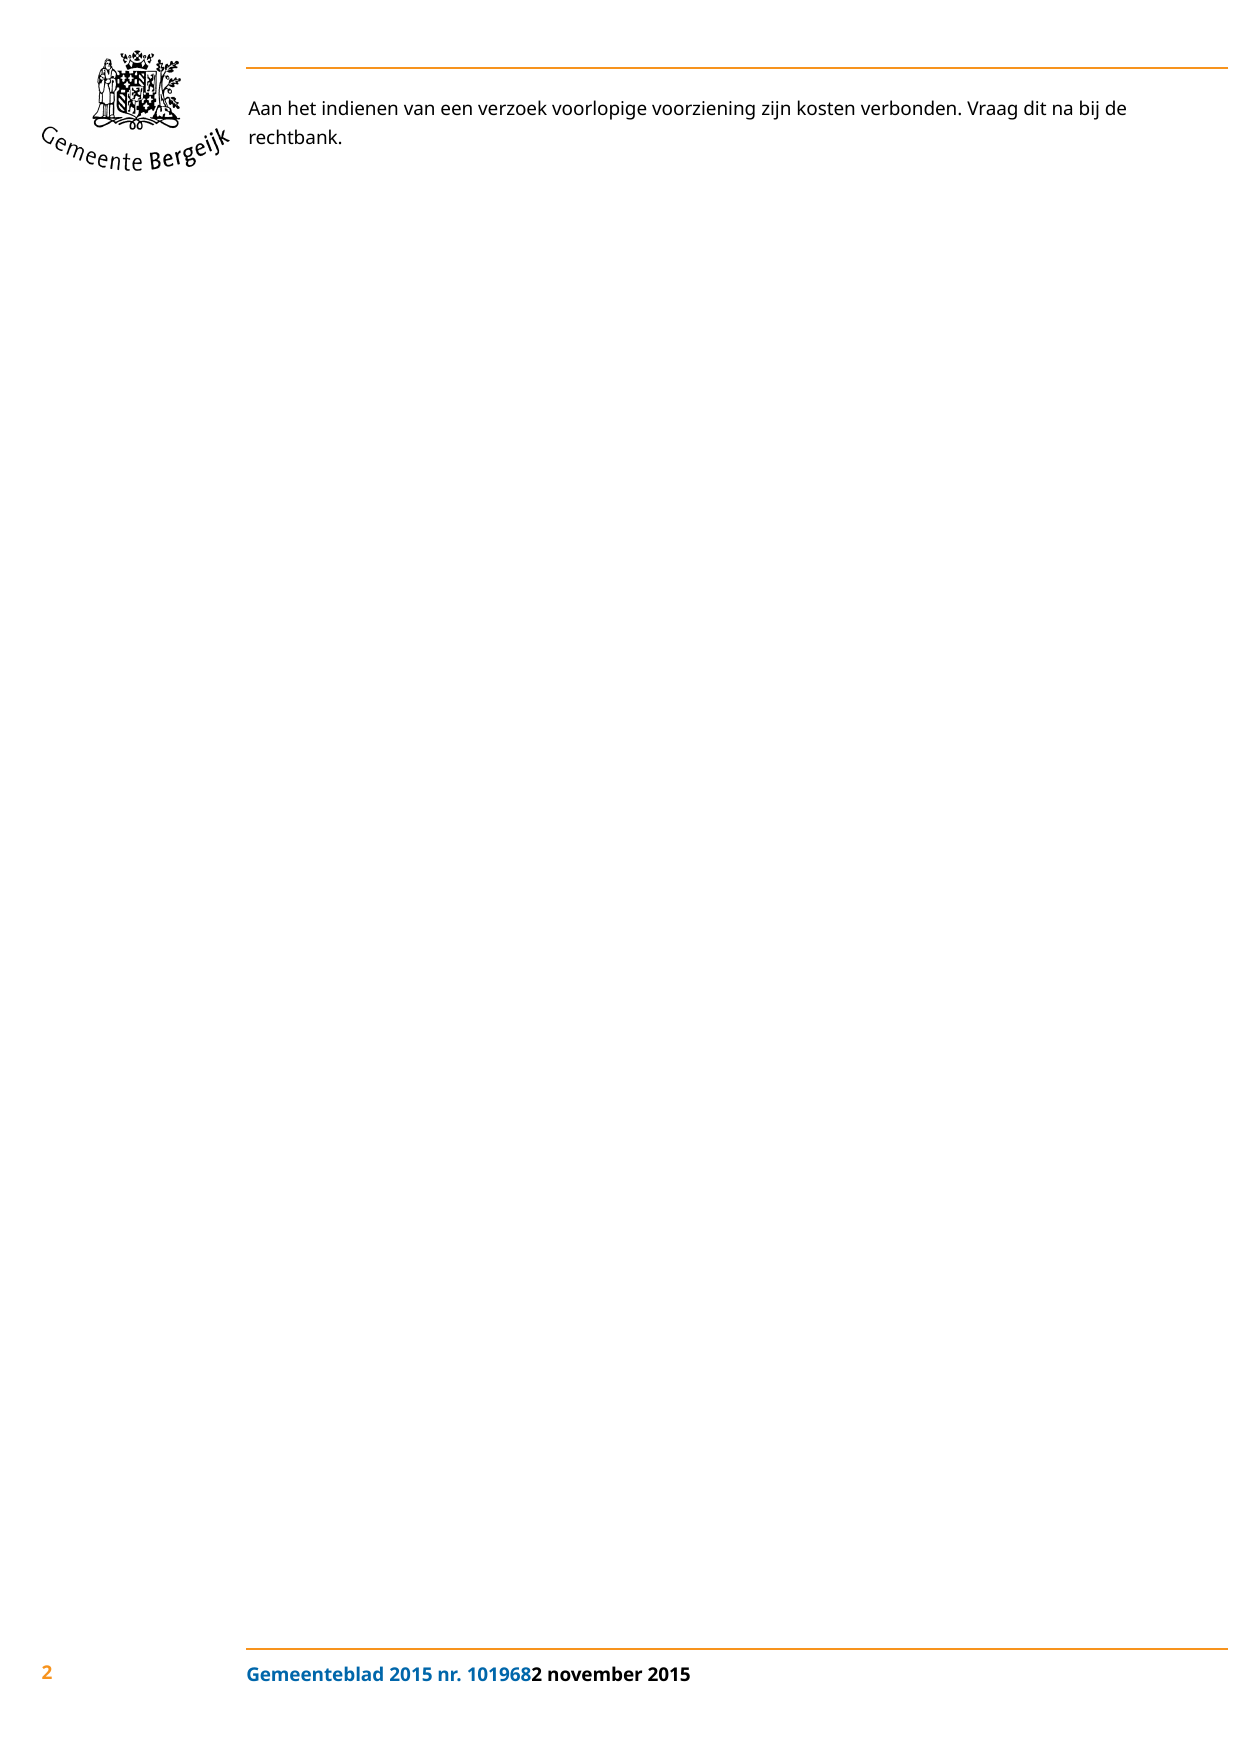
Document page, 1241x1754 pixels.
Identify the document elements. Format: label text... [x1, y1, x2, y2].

picture [41, 47, 231, 172]
text Aan het indienen van een verzoek voorlopige voorziening zijn kosten verbonden. Vraag dit na bij de rechtbank. [248, 95, 1152, 150]
